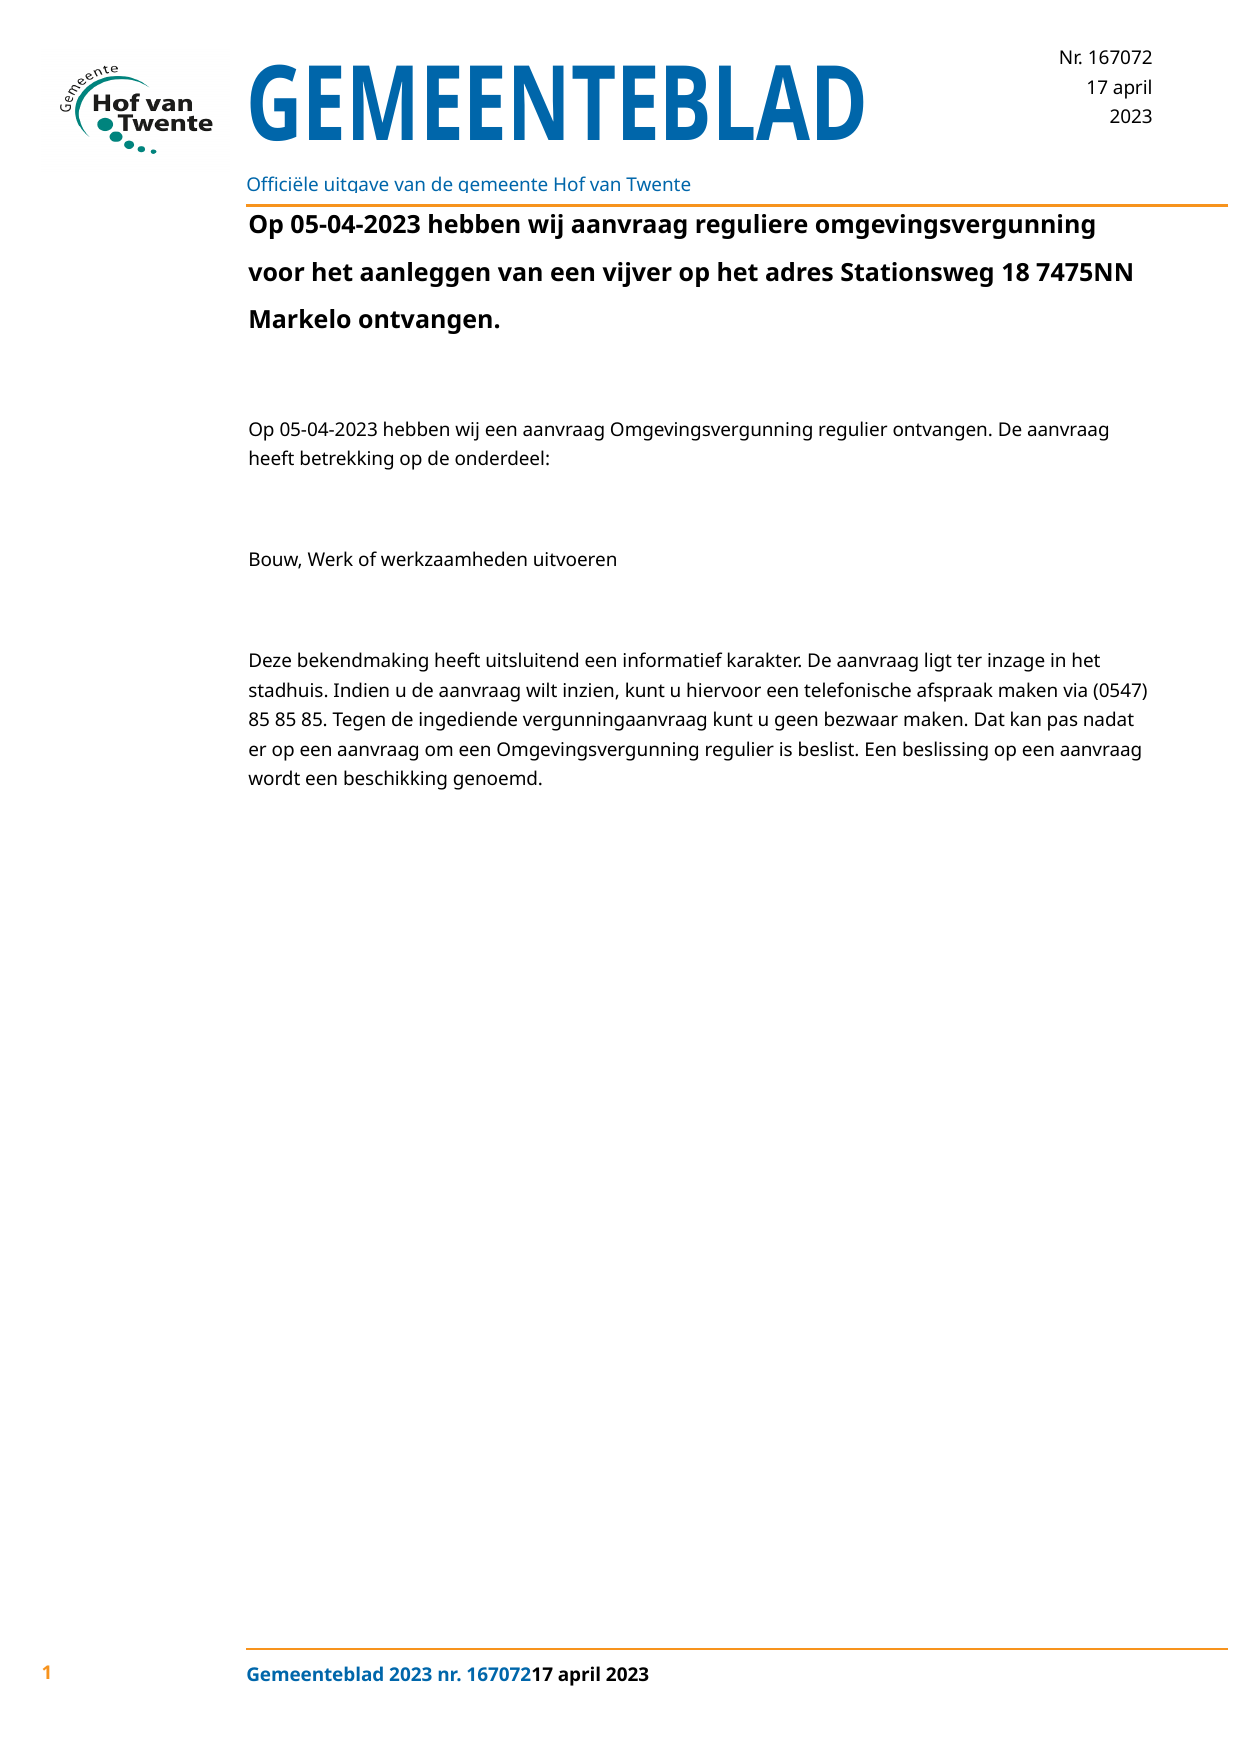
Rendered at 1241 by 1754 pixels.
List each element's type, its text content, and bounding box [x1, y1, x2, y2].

text Bouw, Werk of werkzaamheden uitvoeren [248, 546, 1152, 572]
picture [41, 47, 231, 172]
text Op 05-04-2023 hebben wij een aanvraag Omgevingsvergunning regulier ontvangen. De aanvraag heeft betrekking op de onderdeel: [248, 416, 1152, 471]
text Op 05-04-2023 hebben wij aanvraag reguliere omgevingsvergunning voor het aanleggen van een vijver op het adres Stationsweg 18 7475NN Markelo ontvangen. [248, 207, 1152, 336]
text Deze bekendmaking heeft uitsluitend een informatief karakter. De aanvraag ligt ter inzage in het stadhuis. Indien u de aanvraag wilt inzien, kunt u hiervoor een telefonische afspraak maken via (0547) 85 85 85. Tegen de ingediende vergunningaanvraag kunt u geen bezwaar maken. Dat kan pas nadat er op een aanvraag om een Omgevingsvergunning regulier is beslist. Een beslissing op een aanvraag wordt een beschikking genoemd. [248, 647, 1152, 791]
